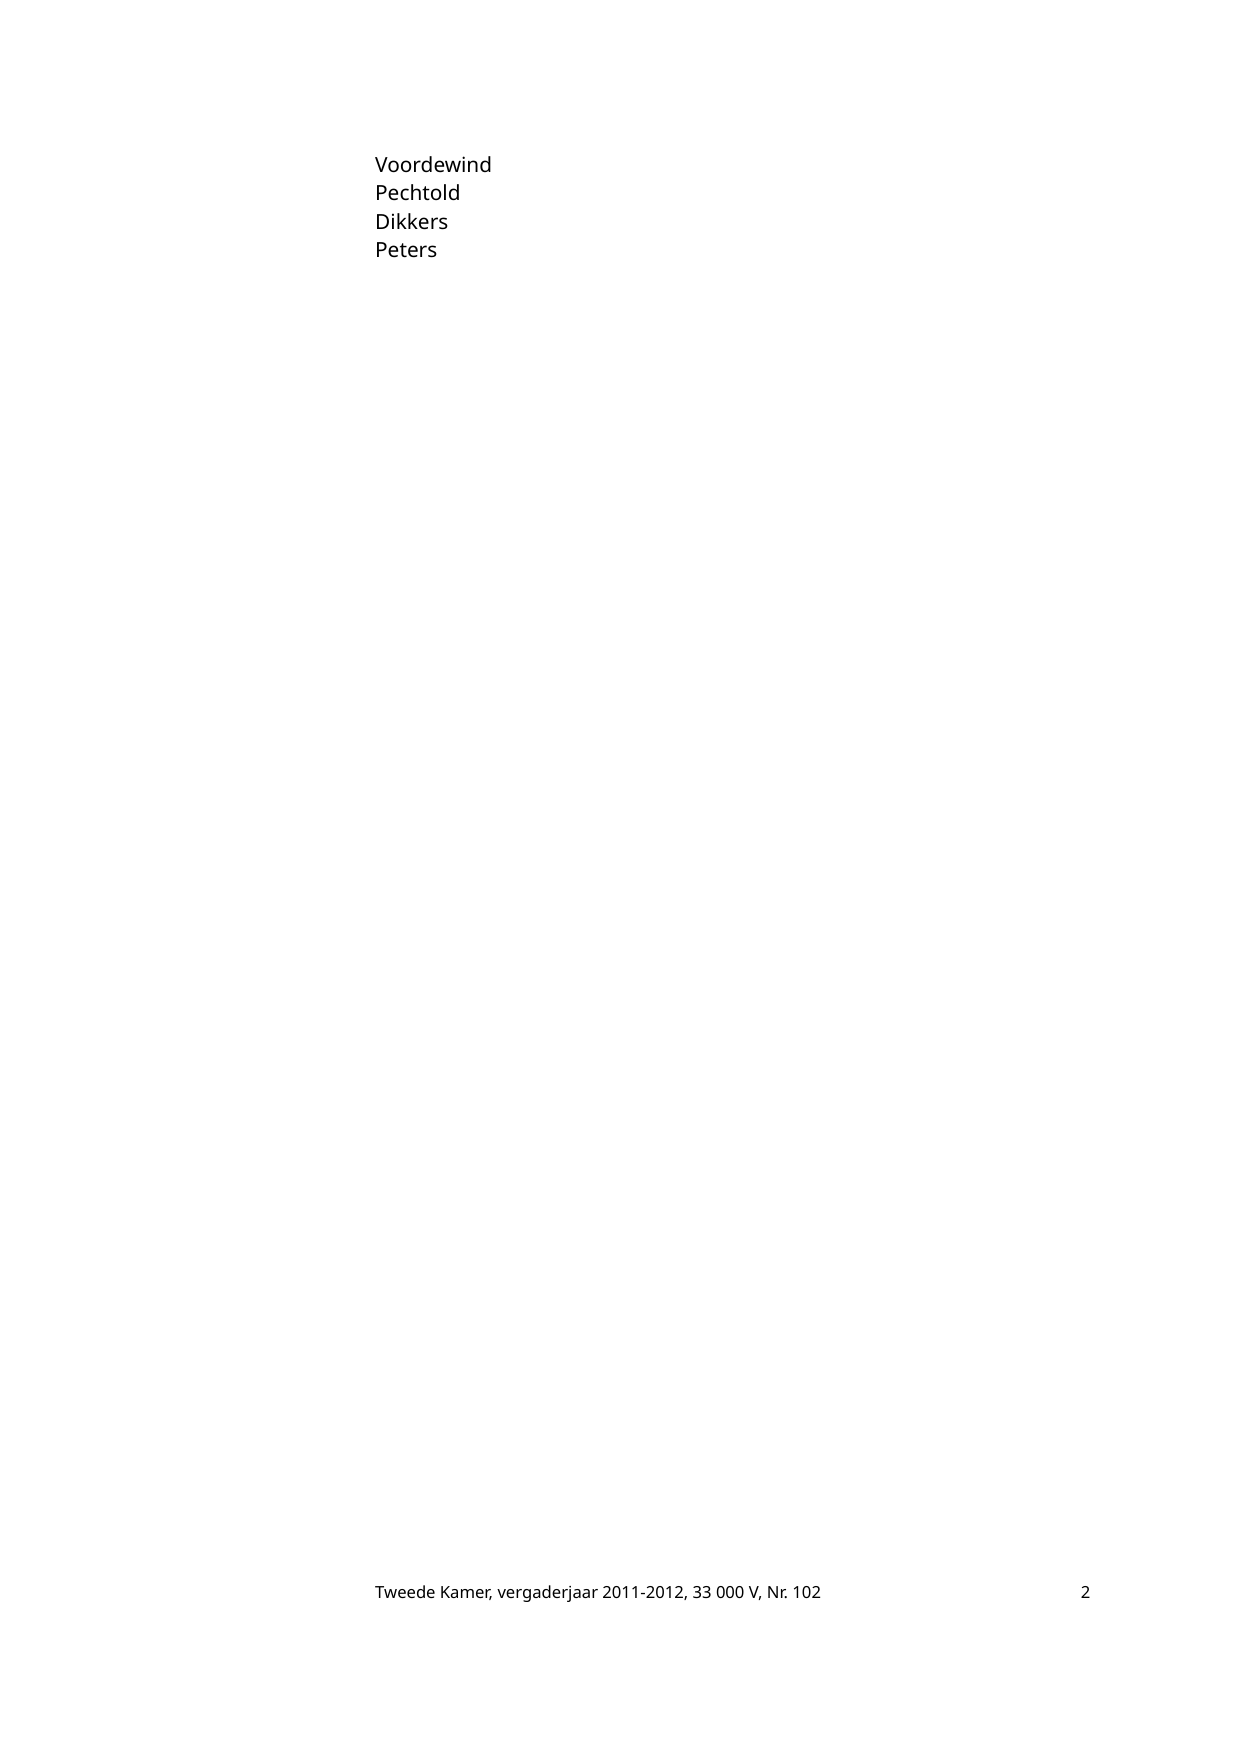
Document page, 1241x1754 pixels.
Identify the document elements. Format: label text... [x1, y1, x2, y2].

text Peters [375, 235, 1090, 264]
text Pechtold [375, 178, 1090, 207]
text Dikkers [375, 207, 1090, 235]
text Voordewind [375, 150, 1090, 178]
